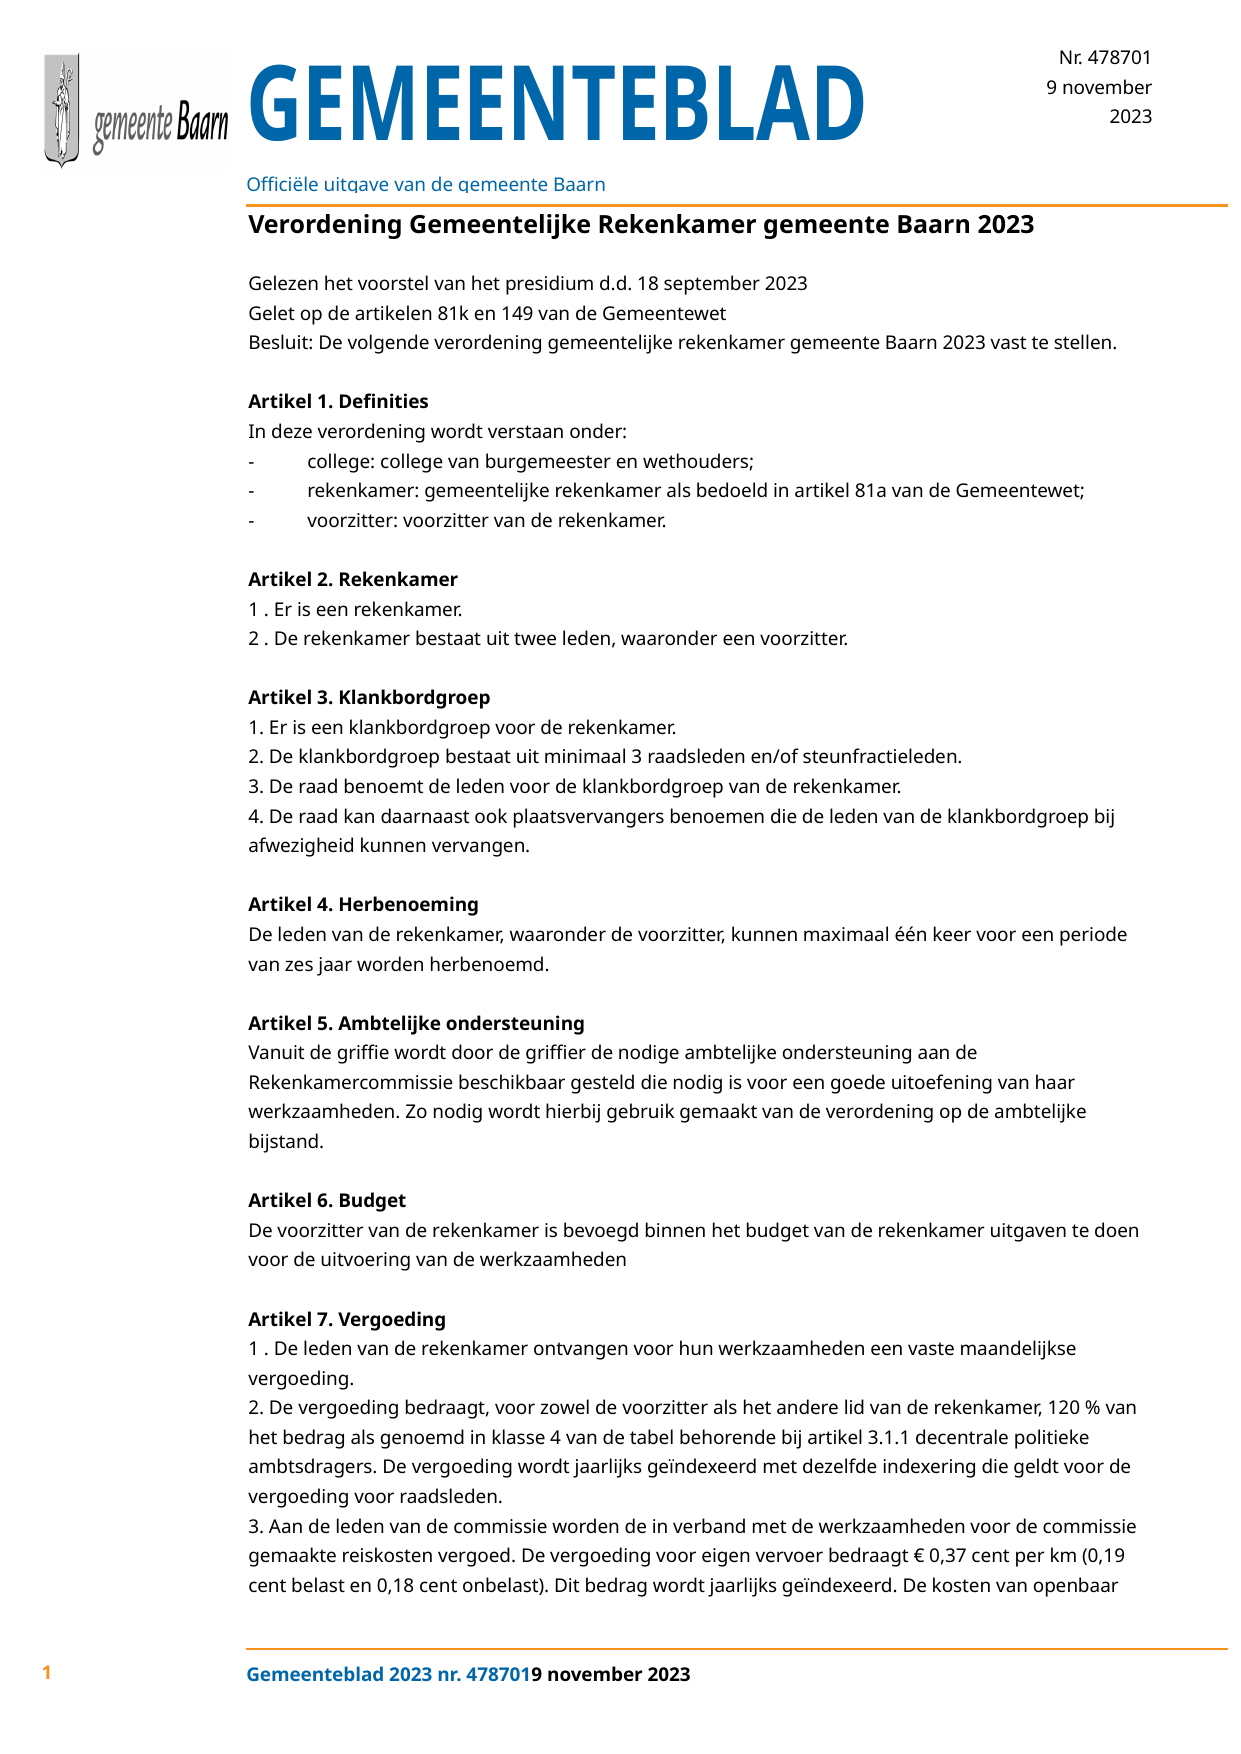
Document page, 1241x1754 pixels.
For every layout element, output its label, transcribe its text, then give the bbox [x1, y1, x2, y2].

list college: college van burgemeester en wethouders; [248, 448, 1152, 473]
picture [41, 47, 231, 172]
list voorzitter: voorzitter van de rekenkamer. [248, 507, 1152, 533]
text 2. De klankbordgroep bestaat uit minimaal 3 raadsleden en/of steunfractieleden. [248, 744, 1152, 769]
text Besluit: De volgende verordening gemeentelijke rekenkamer gemeente Baarn 2023 vast te stellen. [248, 329, 1152, 355]
text 1 . De leden van de rekenkamer ontvangen voor hun werkzaamheden een vaste maandelijkse vergoeding. [248, 1335, 1152, 1391]
text Gelezen het voorstel van het presidium d.d. 18 september 2023 [248, 270, 1152, 296]
text Artikel 6. Budget [248, 1187, 1152, 1213]
text In deze verordening wordt verstaan onder: [248, 418, 1152, 444]
text Vanuit de griffie wordt door de griffier de nodige ambtelijke ondersteuning aan de Rekenkamercommissie beschikbaar gesteld die nodig is voor een goede uitoefening van haar werkzaamheden. Zo nodig wordt hierbij gebruik gemaakt van de verordening op de ambtelijke bijstand. [248, 1039, 1152, 1154]
text Artikel 5. Ambtelijke ondersteuning [248, 1010, 1152, 1036]
text Gelet op de artikelen 81k en 149 van de Gemeentewet [248, 300, 1152, 326]
text 3. De raad benoemt de leden voor de klankbordgroep van de rekenkamer. [248, 773, 1152, 799]
text Artikel 1. Definities [248, 389, 1152, 414]
text 2. De vergoeding bedraagt, voor zowel de voorzitter als het andere lid van de rekenkamer, 120 % van het bedrag als genoemd in klasse 4 van de tabel behorende bij artikel 3.1.1 decentrale politieke ambtsdragers. De vergoeding wordt jaarlijks geïndexeerd met dezelfde indexering die geldt voor de vergoeding voor raadsleden. [248, 1394, 1152, 1509]
text De leden van de rekenkamer, waaronder de voorzitter, kunnen maximaal één keer voor een periode van zes jaar worden herbenoemd. [248, 921, 1152, 976]
text 3. Aan de leden van de commissie worden de in verband met de werkzaamheden voor de commissie gemaakte reiskosten vergoed. De vergoeding voor eigen vervoer bedraagt € 0,37 cent per km (0,19 cent belast en 0,18 cent onbelast). Dit bedrag wordt jaarlijks geïndexeerd. De kosten van openbaar [248, 1513, 1152, 1598]
text 2 . De rekenkamer bestaat uit twee leden, waaronder een voorzitter. [248, 625, 1152, 651]
text Artikel 2. Rekenkamer [248, 566, 1152, 592]
list rekenkamer: gemeentelijke rekenkamer als bedoeld in artikel 81a van de Gemeentewet; [248, 477, 1152, 503]
text 1 . Er is een rekenkamer. [248, 596, 1152, 621]
text Verordening Gemeentelijke Rekenkamer gemeente Baarn 2023 [248, 207, 1152, 241]
text Artikel 4. Herbenoeming [248, 892, 1152, 917]
text De voorzitter van de rekenkamer is bevoegd binnen het budget van de rekenkamer uitgaven te doen voor de uitvoering van de werkzaamheden [248, 1217, 1152, 1272]
text 1. Er is een klankbordgroep voor de rekenkamer. [248, 714, 1152, 740]
text 4. De raad kan daarnaast ook plaatsvervangers benoemen die de leden van de klankbordgroep bij afwezigheid kunnen vervangen. [248, 803, 1152, 858]
text Artikel 3. Klankbordgroep [248, 684, 1152, 710]
text Artikel 7. Vergoeding [248, 1306, 1152, 1331]
